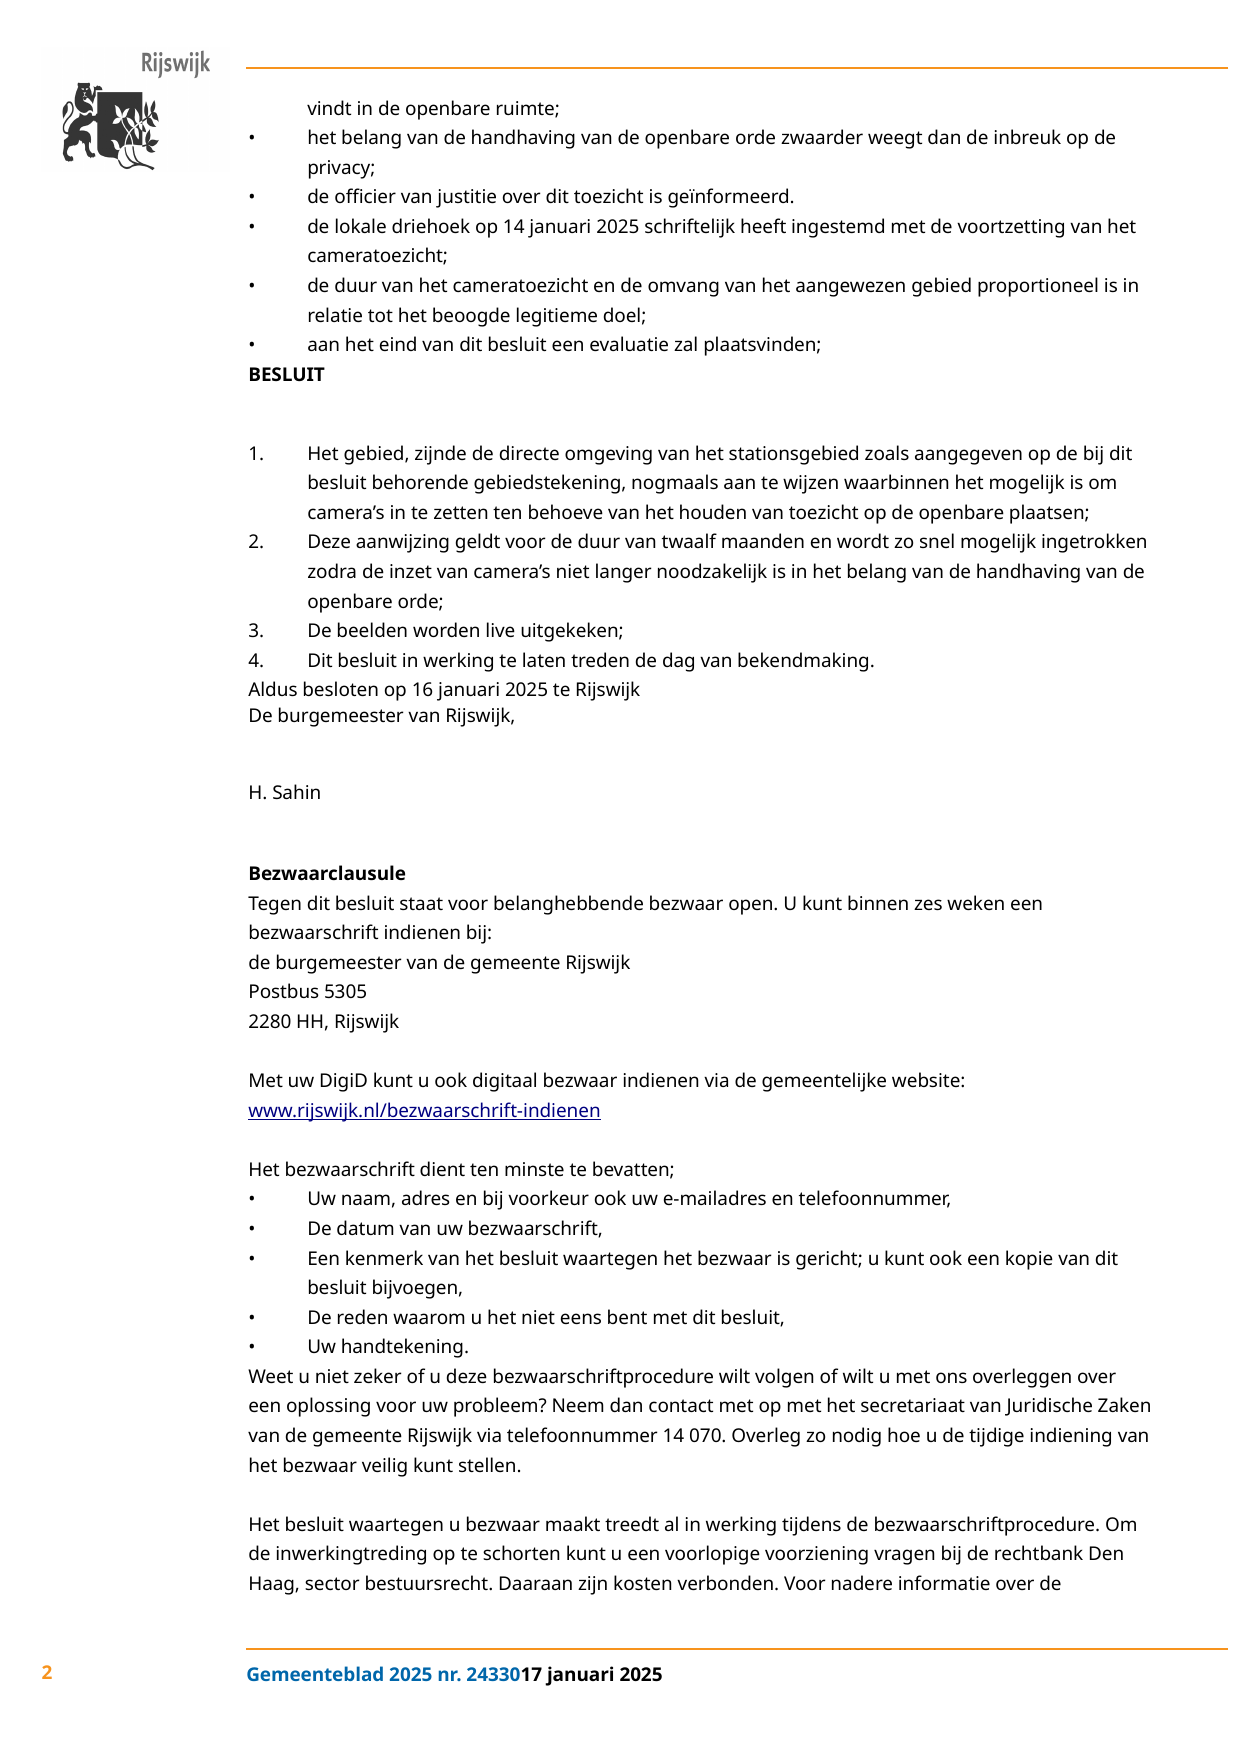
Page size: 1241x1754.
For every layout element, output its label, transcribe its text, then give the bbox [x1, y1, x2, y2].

text Bezwaarclausule [248, 860, 1152, 886]
text Tegen dit besluit staat voor belanghebbende bezwaar open. U kunt binnen zes weken een bezwaarschrift indienen bij: [248, 890, 1152, 945]
list de lokale driehoek op 14 januari 2025 schriftelijk heeft ingestemd met de voortzetting van het cameratoezicht; [248, 213, 1152, 268]
list De reden waarom u het niet eens bent met dit besluit, [248, 1304, 1152, 1329]
list de officier van justitie over dit toezicht is geïnformeerd. [248, 183, 1152, 209]
list vindt in de openbare ruimte; [248, 95, 1152, 121]
text Met uw DigiD kunt u ook digitaal bezwaar indienen via de gemeentelijke website: www.rijswijk.nl/bezwaarschrift-indienen [248, 1067, 1152, 1122]
list Deze aanwijzing geldt voor de duur van twaalf maanden en wordt zo snel mogelijk ingetrokken zodra de inzet van camera’s niet langer noodzakelijk is in het belang van de handhaving van de openbare orde; [248, 529, 1152, 613]
text De burgemeester van Rijswijk, [248, 702, 1152, 728]
text Het bezwaarschrift dient ten minste te bevatten; [248, 1156, 1152, 1182]
list Dit besluit in werking te laten treden de dag van bekendmaking. [248, 647, 1152, 673]
list Uw handtekening. [248, 1333, 1152, 1359]
list De datum van uw bezwaarschrift, [248, 1215, 1152, 1241]
list Het gebied, zijnde de directe omgeving van het stationsgebied zoals aangegeven op de bij dit besluit behorende gebiedstekening, nogmaals aan te wijzen waarbinnen het mogelijk is om camera’s in te zetten ten behoeve van het houden van toezicht op de openbare plaatsen; [248, 440, 1152, 525]
text BESLUIT [248, 361, 1152, 387]
text de burgemeester van de gemeente Rijswijk [248, 949, 1152, 974]
text Aldus besloten op 16 januari 2025 te Rijswijk [248, 677, 1152, 702]
text 2280 HH, Rijswijk [248, 1008, 1152, 1034]
picture [41, 47, 231, 172]
list Een kenmerk van het besluit waartegen het bezwaar is gericht; u kunt ook een kopie van dit besluit bijvoegen, [248, 1245, 1152, 1300]
text Weet u niet zeker of u deze bezwaarschriftprocedure wilt volgen of wilt u met ons overleggen over een oplossing voor uw probleem? Neem dan contact met op met het secretariaat van Juridische Zaken van de gemeente Rijswijk via telefoonnummer 14 070. Overleg zo nodig hoe u de tijdige indiening van het bezwaar veilig kunt stellen. [248, 1363, 1152, 1477]
list Uw naam, adres en bij voorkeur ook uw e-mailadres en telefoonnummer, [248, 1186, 1152, 1211]
text H. Sahin [248, 779, 1152, 805]
list aan het eind van dit besluit een evaluatie zal plaatsvinden; [248, 331, 1152, 357]
text Het besluit waartegen u bezwaar maakt treedt al in werking tijdens de bezwaarschriftprocedure. Om de inwerkingtreding op te schorten kunt u een voorlopige voorziening vragen bij de rechtbank Den Haag, sector bestuursrecht. Daaraan zijn kosten verbonden. Voor nadere informatie over de [248, 1511, 1152, 1596]
text Postbus 5305 [248, 978, 1152, 1004]
list het belang van de handhaving van de openbare orde zwaarder weegt dan de inbreuk op de privacy; [248, 124, 1152, 180]
list De beelden worden live uitgekeken; [248, 617, 1152, 643]
list de duur van het cameratoezicht en de omvang van het aangewezen gebied proportioneel is in relatie tot het beoogde legitieme doel; [248, 272, 1152, 328]
